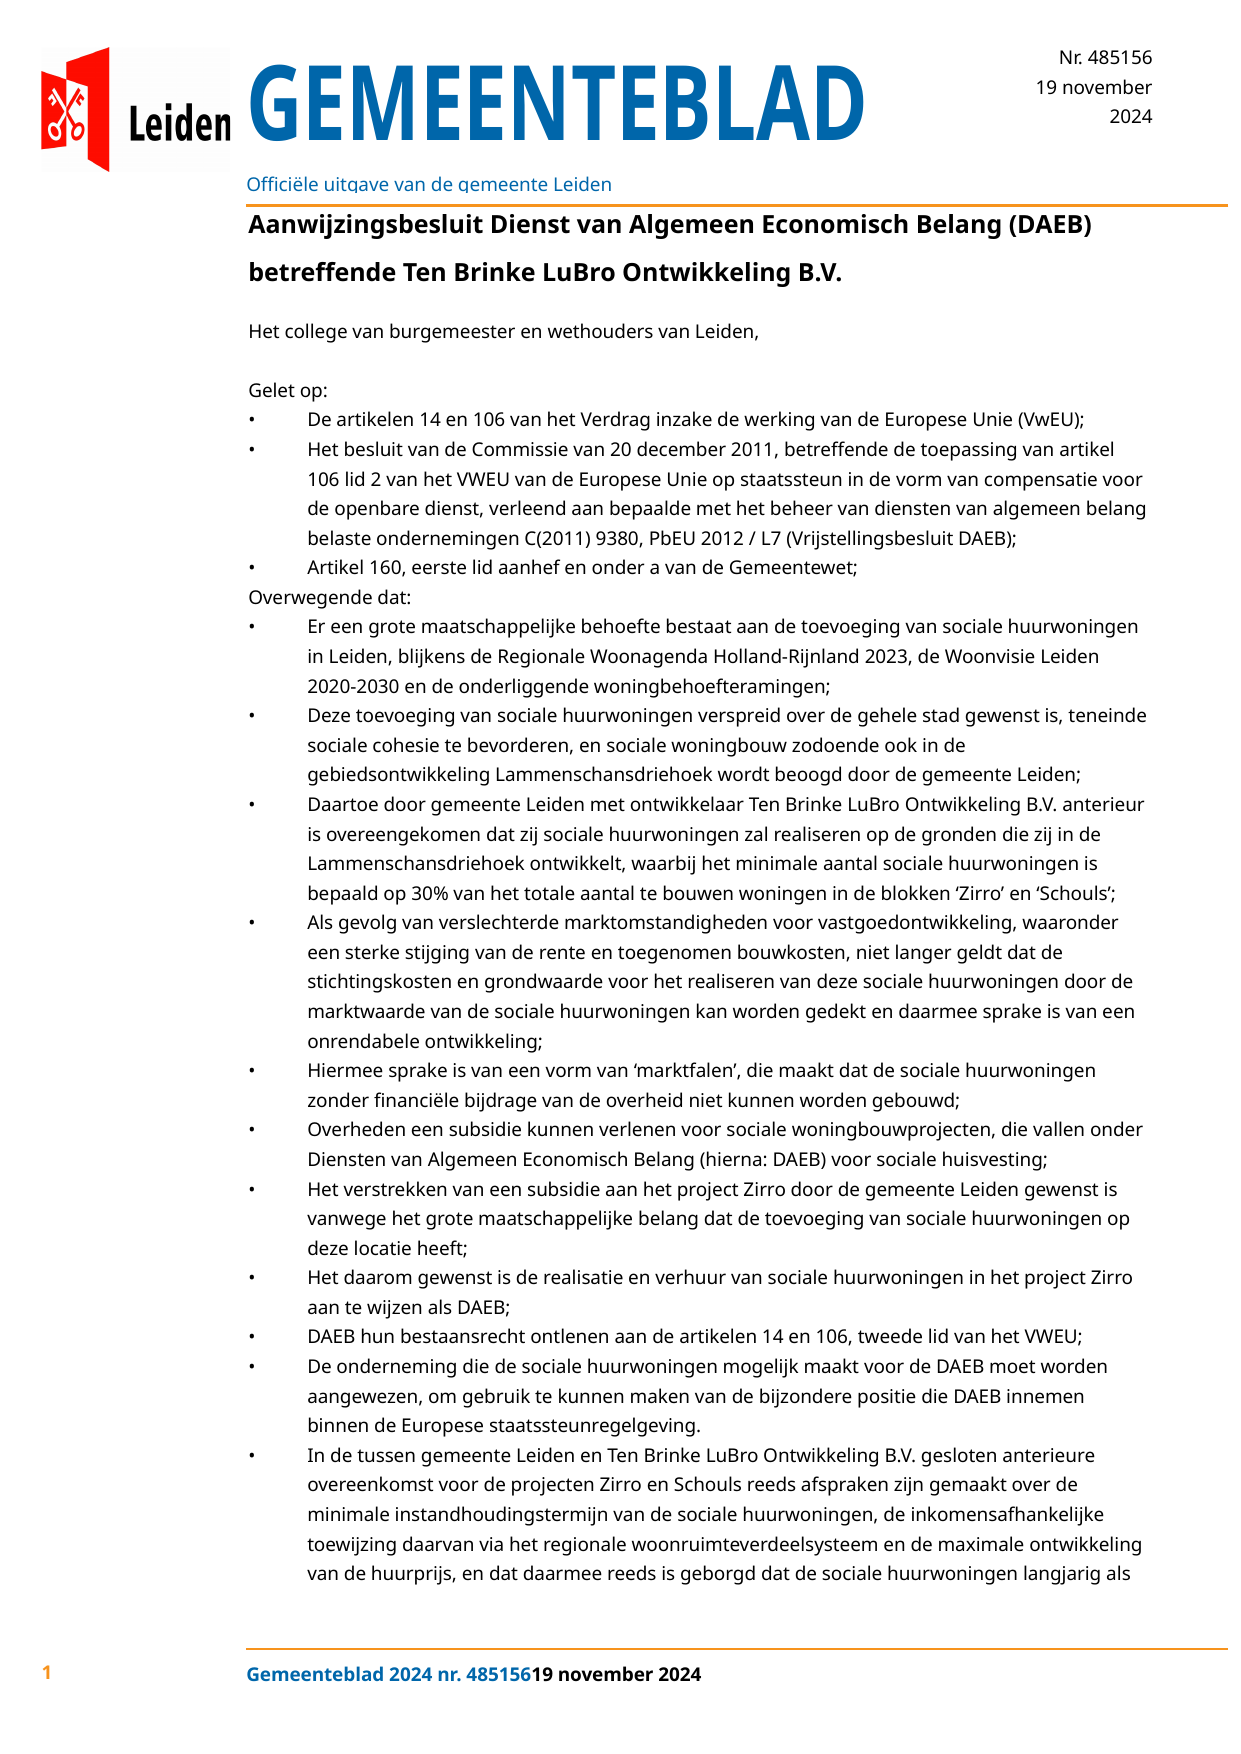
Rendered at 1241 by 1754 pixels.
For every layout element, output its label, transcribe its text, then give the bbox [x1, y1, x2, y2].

list DAEB hun bestaansrecht ontlenen aan de artikelen 14 en 106, tweede lid van het VWEU; [248, 1324, 1152, 1349]
list Er een grote maatschappelijke behoefte bestaat aan de toevoeging van sociale huurwoningen in Leiden, blijkens de Regionale Woonagenda Holland-Rijnland 2023, de Woonvisie Leiden 2020-2030 en de onderliggende woningbehoefteramingen; [248, 614, 1152, 699]
list Het besluit van de Commissie van 20 december 2011, betreffende de toepassing van artikel 106 lid 2 van het VWEU van de Europese Unie op staatssteun in de vorm van compensatie voor de openbare dienst, verleend aan bepaalde met het beheer van diensten van algemeen belang belaste ondernemingen C(2011) 9380, PbEU 2012 / L7 (Vrijstellingsbesluit DAEB); [248, 436, 1152, 551]
text Overwegende dat: [248, 584, 1152, 610]
list Daartoe door gemeente Leiden met ontwikkelaar Ten Brinke LuBro Ontwikkeling B.V. anterieur is overeengekomen dat zij sociale huurwoningen zal realiseren op de gronden die zij in de Lammenschansdriehoek ontwikkelt, waarbij het minimale aantal sociale huurwoningen is bepaald op 30% van het totale aantal te bouwen woningen in de blokken ‘Zirro’ en ‘Schouls’; [248, 791, 1152, 906]
list Deze toevoeging van sociale huurwoningen verspreid over de gehele stad gewenst is, teneinde sociale cohesie te bevorderen, en sociale woningbouw zodoende ook in de gebiedsontwikkeling Lammenschansdriehoek wordt beoogd door de gemeente Leiden; [248, 702, 1152, 787]
picture [41, 47, 231, 172]
list Artikel 160, eerste lid aanhef en onder a van de Gemeentewet; [248, 554, 1152, 580]
list Hiermee sprake is van een vorm van ‘marktfalen’, die maakt dat de sociale huurwoningen zonder financiële bijdrage van de overheid niet kunnen worden gebouwd; [248, 1057, 1152, 1113]
list Overheden een subsidie kunnen verlenen voor sociale woningbouwprojecten, die vallen onder Diensten van Algemeen Economisch Belang (hierna: DAEB) voor sociale huisvesting; [248, 1117, 1152, 1172]
list Het verstrekken van een subsidie aan het project Zirro door de gemeente Leiden gewenst is vanwege het grote maatschappelijke belang dat de toevoeging van sociale huurwoningen op deze locatie heeft; [248, 1176, 1152, 1261]
list Het daarom gewenst is de realisatie en verhuur van sociale huurwoningen in het project Zirro aan te wijzen als DAEB; [248, 1264, 1152, 1320]
list De onderneming die de sociale huurwoningen mogelijk maakt voor de DAEB moet worden aangewezen, om gebruik te kunnen maken van de bijzondere positie die DAEB innemen binnen de Europese staatssteunregelgeving. [248, 1353, 1152, 1438]
list In de tussen gemeente Leiden en Ten Brinke LuBro Ontwikkeling B.V. gesloten anterieure overeenkomst voor de projecten Zirro en Schouls reeds afspraken zijn gemaakt over de minimale instandhoudingstermijn van de sociale huurwoningen, de inkomensafhankelijke toewijzing daarvan via het regionale woonruimteverdeelsysteem en de maximale ontwikkeling van de huurprijs, en dat daarmee reeds is geborgd dat de sociale huurwoningen langjarig als [248, 1442, 1152, 1586]
list Als gevolg van verslechterde marktomstandigheden voor vastgoedontwikkeling, waaronder een sterke stijging van de rente en toegenomen bouwkosten, niet langer geldt dat de stichtingskosten en grondwaarde voor het realiseren van deze sociale huurwoningen door de marktwaarde van de sociale huurwoningen kan worden gedekt en daarmee sprake is van een onrendabele ontwikkeling; [248, 909, 1152, 1054]
text Gelet op: [248, 377, 1152, 403]
list De artikelen 14 en 106 van het Verdrag inzake de werking van de Europese Unie (VwEU); [248, 407, 1152, 432]
text Het college van burgemeester en wethouders van Leiden, [248, 318, 1152, 344]
text Aanwijzingsbesluit Dienst van Algemeen Economisch Belang (DAEB) betreffende Ten Brinke LuBro Ontwikkeling B.V. [248, 207, 1152, 288]
